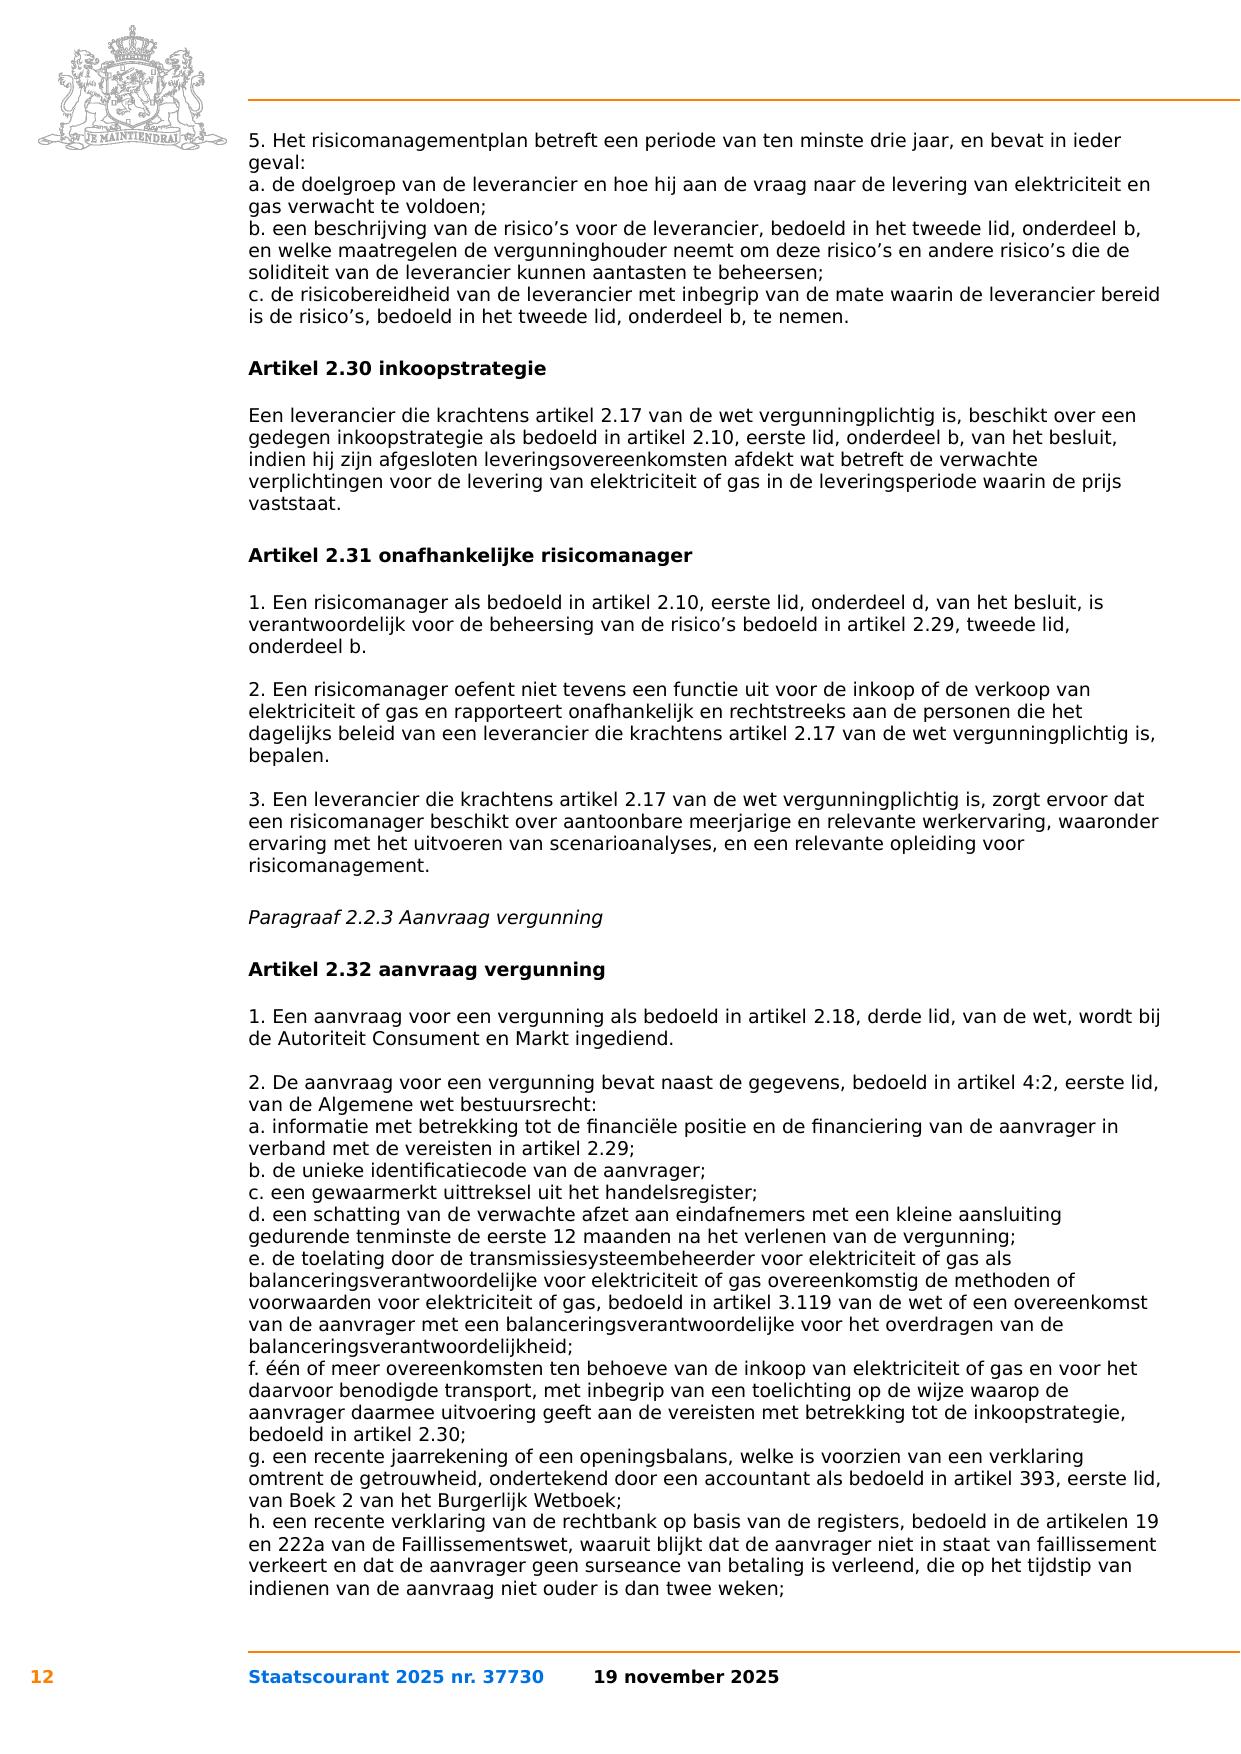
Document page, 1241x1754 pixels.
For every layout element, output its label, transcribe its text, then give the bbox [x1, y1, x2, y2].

subtitle Artikel 2.32 aanvraag vergunning [248, 959, 1163, 981]
text 1. Een risicomanager als bedoeld in artikel 2.10, eerste lid, onderdeel d, van het besluit, is verantwoordelijk voor de beheersing van de risico’s bedoeld in artikel 2.29, tweede lid, onderdeel b. [248, 592, 1163, 657]
text e. de toelating door de transmissiesysteembeheerder voor elektriciteit of gas als balanceringsverantwoordelijke voor elektriciteit of gas overeenkomstig de methoden of voorwaarden voor elektriciteit of gas, bedoeld in artikel 3.119 van de wet of een overeenkomst van de aanvrager met een balanceringsverantwoordelijke voor het overdragen van de balanceringsverantwoordelijkheid; [248, 1248, 1163, 1358]
text c. de risicobereidheid van de leverancier met inbegrip van de mate waarin de leverancier bereid is de risico’s, bedoeld in het tweede lid, onderdeel b, te nemen. [248, 284, 1163, 328]
text 2. De aanvraag voor een vergunning bevat naast de gegevens, bedoeld in artikel 4:2, eerste lid, van de Algemene wet bestuursrecht: [248, 1072, 1163, 1116]
text d. een schatting van de verwachte afzet aan eindafnemers met een kleine aansluiting gedurende tenminste de eerste 12 maanden na het verlenen van de vergunning; [248, 1204, 1163, 1248]
text Een leverancier die krachtens artikel 2.17 van de wet vergunningplichtig is, beschikt over een gedegen inkoopstrategie als bedoeld in artikel 2.10, eerste lid, onderdeel b, van het besluit, indien hij zijn afgesloten leveringsovereenkomsten afdekt wat betreft de verwachte verplichtingen voor de levering van elektriciteit of gas in de leveringsperiode waarin de prijs vaststaat. [248, 405, 1163, 514]
text 5. Het risicomanagementplan betreft een periode van ten minste drie jaar, en bevat in ieder geval: [248, 130, 1163, 174]
text b. de unieke identificatiecode van de aanvrager; [248, 1160, 1163, 1182]
subtitle Artikel 2.30 inkoopstrategie [248, 358, 1163, 380]
text 2. Een risicomanager oefent niet tevens een functie uit voor de inkoop of de verkoop van elektriciteit of gas en rapporteert onafhankelijk en rechtstreeks aan de personen die het dagelijks beleid van een leverancier die krachtens artikel 2.17 van de wet vergunningplichtig is, bepalen. [248, 679, 1163, 767]
subtitle Artikel 2.31 onafhankelijke risicomanager [248, 544, 1163, 567]
subtitle Paragraaf 2.2.3 Aanvraag vergunning [248, 907, 1163, 929]
text 3. Een leverancier die krachtens artikel 2.17 van de wet vergunningplichtig is, zorgt ervoor dat een risicomanager beschikt over aantoonbare meerjarige en relevante werkervaring, waaronder ervaring met het uitvoeren van scenarioanalyses, en een relevante opleiding voor risicomanagement. [248, 789, 1163, 877]
text f. één of meer overeenkomsten ten behoeve van de inkoop van elektriciteit of gas en voor het daarvoor benodigde transport, met inbegrip van een toelichting op de wijze waarop de aanvrager daarmee uitvoering geeft aan de vereisten met betrekking tot de inkoopstrategie, bedoeld in artikel 2.30; [248, 1358, 1163, 1446]
text a. de doelgroep van de leverancier en hoe hij aan de vraag naar de levering van elektriciteit en gas verwacht te voldoen; [248, 174, 1163, 218]
text g. een recente jaarrekening of een openingsbalans, welke is voorzien van een verklaring omtrent de getrouwheid, ondertekend door een accountant als bedoeld in artikel 393, eerste lid, van Boek 2 van het Burgerlijk Wetboek; [248, 1446, 1163, 1511]
picture [38, 25, 227, 150]
text b. een beschrijving van de risico’s voor de leverancier, bedoeld in het tweede lid, onderdeel b, en welke maatregelen de vergunninghouder neemt om deze risico’s en andere risico’s die de soliditeit van de leverancier kunnen aantasten te beheersen; [248, 218, 1163, 284]
text c. een gewaarmerkt uittreksel uit het handelsregister; [248, 1182, 1163, 1204]
text h. een recente verklaring van de rechtbank op basis van de registers, bedoeld in de artikelen 19 en 222a van de Faillissementswet, waaruit blijkt dat de aanvrager niet in staat van faillissement verkeert en dat de aanvrager geen surseance van betaling is verleend, die op het tijdstip van indienen van de aanvraag niet ouder is dan twee weken; [248, 1511, 1163, 1599]
text 1. Een aanvraag voor een vergunning als bedoeld in artikel 2.18, derde lid, van de wet, wordt bij de Autoriteit Consument en Markt ingediend. [248, 1006, 1163, 1050]
text a. informatie met betrekking tot de financiële positie en de financiering van de aanvrager in verband met de vereisten in artikel 2.29; [248, 1116, 1163, 1160]
